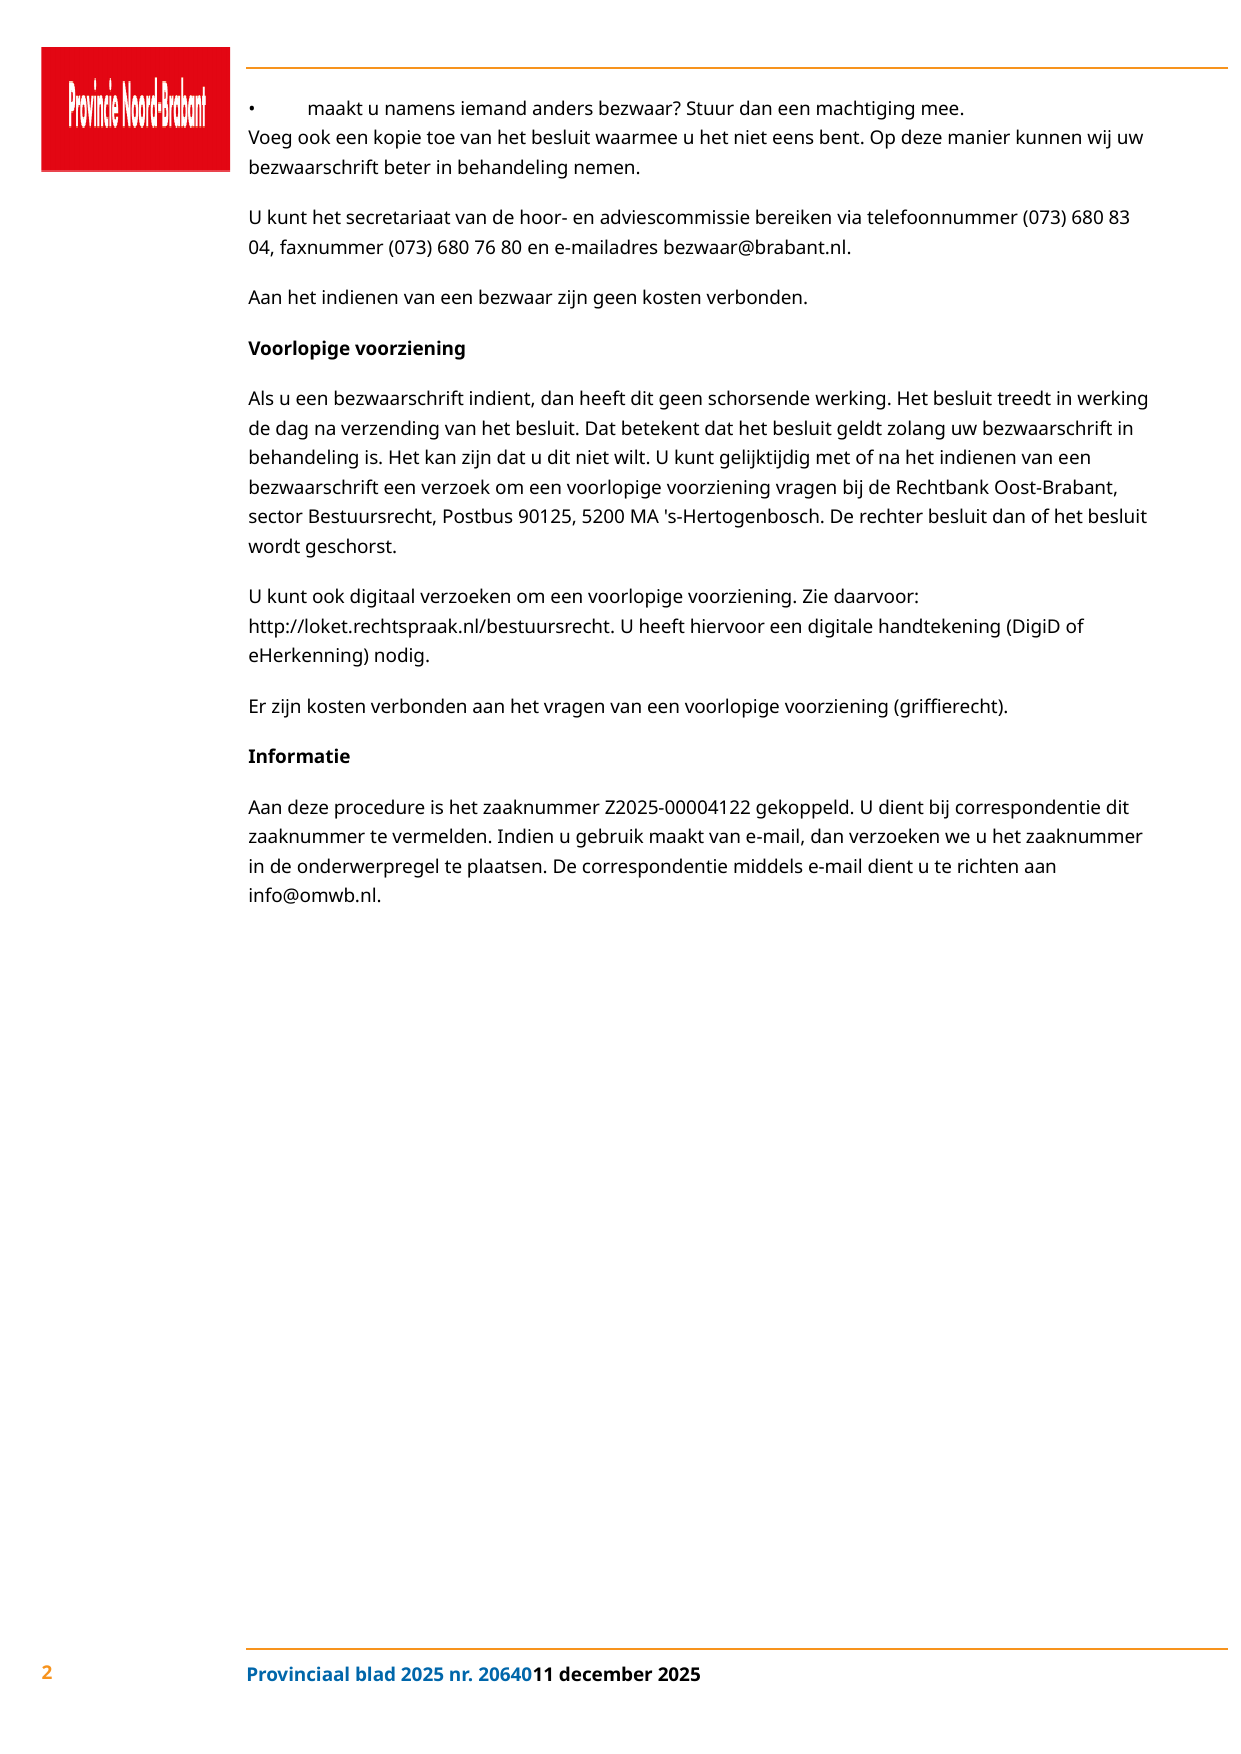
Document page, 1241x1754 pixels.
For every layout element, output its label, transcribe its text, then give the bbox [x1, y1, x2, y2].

text U kunt het secretariaat van de hoor- en adviescommissie bereiken via telefoonnummer (073) 680 83 04, faxnummer (073) 680 76 80 en e-mailadres bezwaar@brabant.nl. [248, 204, 1152, 260]
text Informatie [248, 743, 1152, 769]
list maakt u namens iemand anders bezwaar? Stuur dan een machtiging mee. [248, 95, 1152, 121]
text Voeg ook een kopie toe van het besluit waarmee u het niet eens bent. Op deze manier kunnen wij uw bezwaarschrift beter in behandeling nemen. [248, 124, 1152, 180]
text Aan het indienen van een bezwaar zijn geen kosten verbonden. [248, 284, 1152, 310]
picture [41, 47, 231, 172]
text Er zijn kosten verbonden aan het vragen van een voorlopige voorziening (griffierecht). [248, 693, 1152, 719]
text Aan deze procedure is het zaaknummer Z2025-00004122 gekoppeld. U dient bij correspondentie dit zaaknummer te vermelden. Indien u gebruik maakt van e-mail, dan verzoeken we u het zaaknummer in de onderwerpregel te plaatsen. De correspondentie middels e-mail dient u te richten aan info@omwb.nl. [248, 794, 1152, 908]
text Als u een bezwaarschrift indient, dan heeft dit geen schorsende werking. Het besluit treedt in werking de dag na verzending van het besluit. Dat betekent dat het besluit geldt zolang uw bezwaarschrift in behandeling is. Het kan zijn dat u dit niet wilt. U kunt gelijktijdig met of na het indienen van een bezwaarschrift een verzoek om een voorlopige voorziening vragen bij de Rechtbank Oost-Brabant, sector Bestuursrecht, Postbus 90125, 5200 MA 's‑Hertogenbosch. De rechter besluit dan of het besluit wordt geschorst. [248, 385, 1152, 559]
text U kunt ook digitaal verzoeken om een voorlopige voorziening. Zie daarvoor: http://loket.rechtspraak.nl/bestuursrecht. U heeft hiervoor een digitale handtekening (DigiD of eHerkenning) nodig. [248, 583, 1152, 668]
text Voorlopige voorziening [248, 335, 1152, 361]
